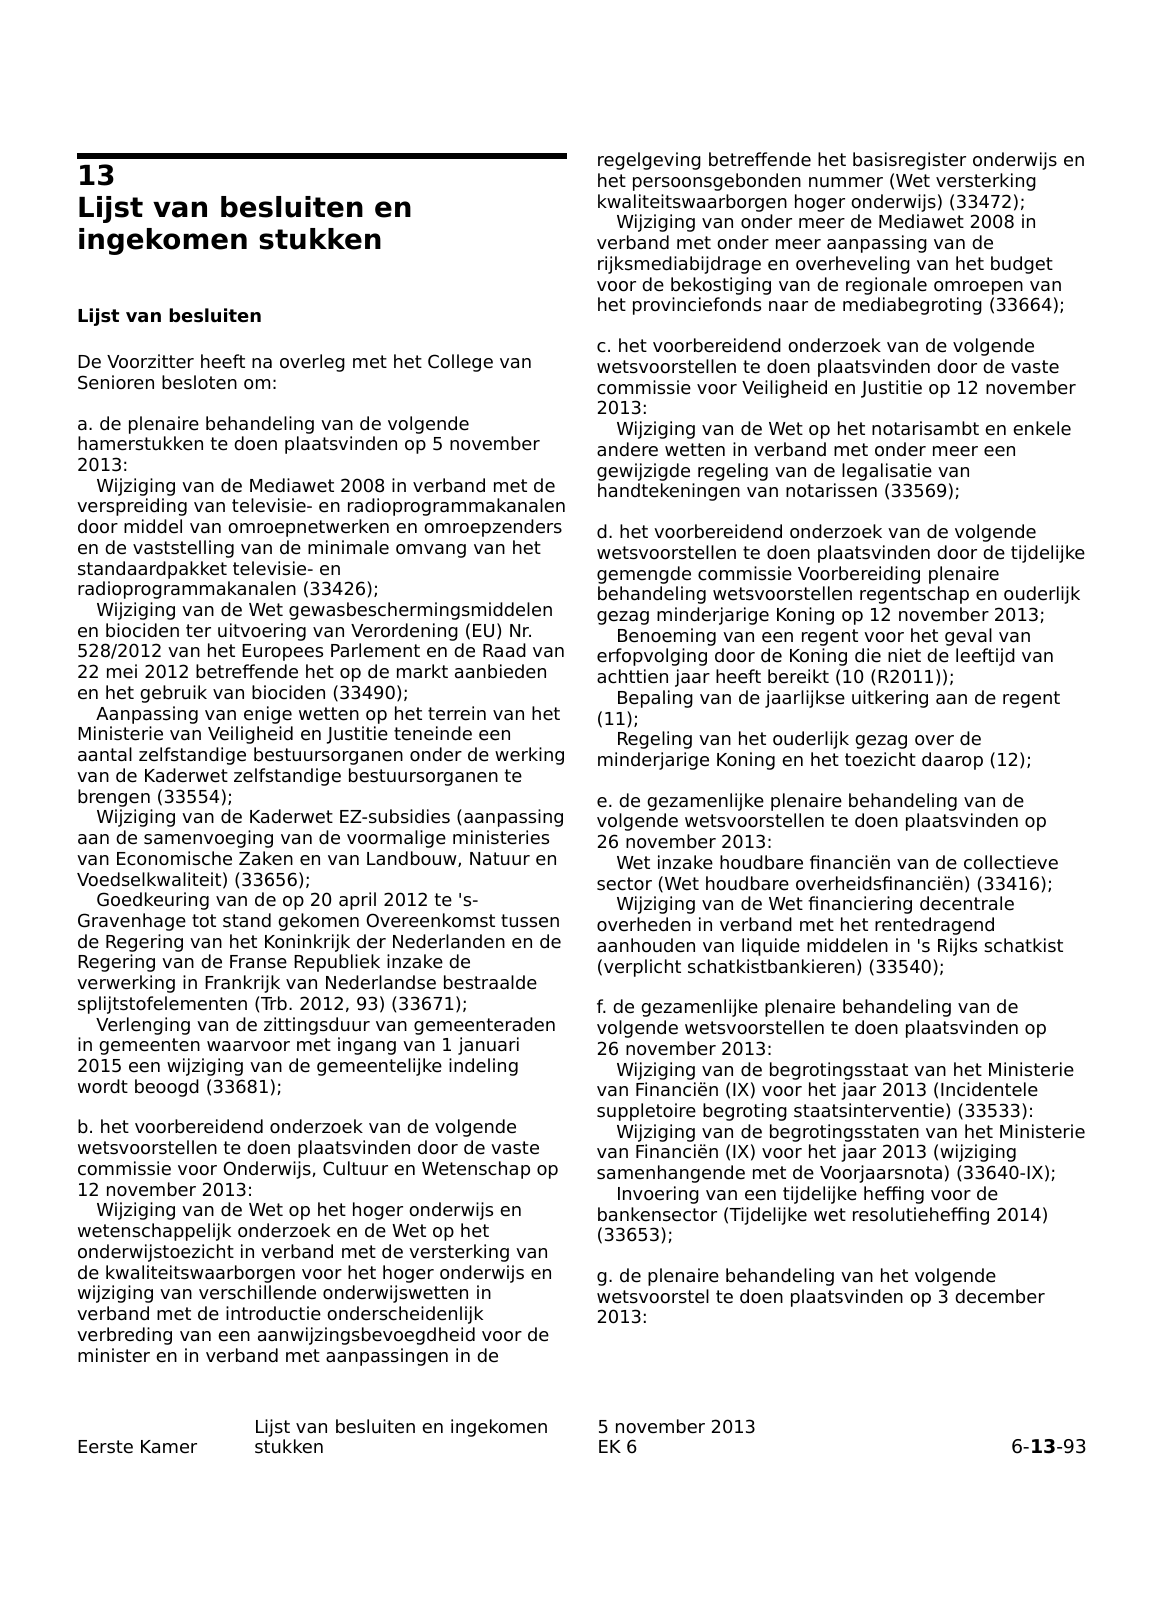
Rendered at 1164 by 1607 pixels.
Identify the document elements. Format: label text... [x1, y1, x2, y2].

subtitle Lijst van besluiten [77, 306, 567, 327]
text Benoeming van een regent voor het geval van erfopvolging door de Koning die niet de leeftijd van achttien jaar heeft bereikt (10 (R2011)); [596, 626, 1087, 688]
text Wijziging van de Mediawet 2008 in verband met de verspreiding van televisie- en radioprogrammakanalen door middel van omroepnetwerken en omroepzenders en de vaststelling van de minimale omvang van het standaardpakket televisie- en radioprogrammakanalen (33426); [77, 476, 567, 600]
text Wijziging van de Wet gewasbeschermingsmiddelen en biociden ter uitvoering van Verordening (EU) Nr. 528/2012 van het Europees Parlement en de Raad van 22 mei 2012 betreffende het op de markt aanbieden en het gebruik van biociden (33490); [77, 600, 567, 703]
text Regeling van het ouderlijk gezag over de minderjarige Koning en het toezicht daarop (12); [596, 729, 1087, 771]
text b. het voorbereidend onderzoek van de volgende wetsvoorstellen te doen plaatsvinden door de vaste commissie voor Onderwijs, Cultuur en Wetenschap op 12 november 2013: [77, 1117, 567, 1200]
text Bepaling van de jaarlijkse uitkering aan de regent (11); [596, 688, 1087, 729]
text e. de gezamenlijke plenaire behandeling van de volgende wetsvoorstellen te doen plaatsvinden op 26 november 2013: [596, 791, 1087, 853]
text Wijziging van de Wet op het hoger onderwijs en wetenschappelijk onderzoek en de Wet op het onderwijstoezicht in verband met de versterking van de kwaliteitswaarborgen voor het hoger onderwijs en wijziging van verschillende onderwijswetten in verband met de introductie onderscheidenlijk verbreding van een aanwijzingsbevoegdheid voor de minister en in verband met aanpassingen in de [77, 1200, 567, 1366]
text Wet inzake houdbare financiën van de collectieve sector (Wet houdbare overheidsfinanciën) (33416); [596, 853, 1087, 894]
text Verlenging van de zittingsduur van gemeenteraden in gemeenten waarvoor met ingang van 1 januari 2015 een wijziging van de gemeentelijke indeling wordt beoogd (33681); [77, 1014, 567, 1097]
title 13 Lijst van besluiten en ingekomen stukken [77, 159, 567, 256]
text g. de plenaire behandeling van het volgende wetsvoorstel te doen plaatsvinden op 3 december 2013: [596, 1266, 1087, 1328]
text Wijziging van onder meer de Mediawet 2008 in verband met onder meer aanpassing van de rijksmediabijdrage en overheveling van het budget voor de bekostiging van de regionale omroepen van het provinciefonds naar de mediabegroting (33664); [596, 212, 1087, 316]
text Wijziging van de begrotingsstaten van het Ministerie van Financiën (IX) voor het jaar 2013 (wijziging samenhangende met de Voorjaarsnota) (33640-IX); [596, 1122, 1087, 1184]
text a. de plenaire behandeling van de volgende hamerstukken te doen plaatsvinden op 5 november 2013: [77, 413, 567, 476]
text Aanpassing van enige wetten op het terrein van het Ministerie van Veiligheid en Justitie teneinde een aantal zelfstandige bestuursorganen onder de werking van de Kaderwet zelfstandige bestuursorganen te brengen (33554); [77, 703, 567, 807]
text Wijziging van de Wet financiering decentrale overheden in verband met het rentedragend aanhouden van liquide middelen in 's Rijks schatkist (verplicht schatkistbankieren) (33540); [596, 894, 1087, 977]
text Invoering van een tijdelijke heffing voor de bankensector (Tijdelijke wet resolutieheffing 2014) (33653); [596, 1184, 1087, 1246]
text Goedkeuring van de op 20 april 2012 te 's-Gravenhage tot stand gekomen Overeenkomst tussen de Regering van het Koninkrijk der Nederlanden en de Regering van de Franse Republiek inzake de verwerking in Frankrijk van Nederlandse bestraalde splijtstofelementen (Trb. 2012, 93) (33671); [77, 890, 567, 1014]
text Wijziging van de begrotingsstaat van het Ministerie van Financiën (IX) voor het jaar 2013 (Incidentele suppletoire begroting staatsinterventie) (33533): [596, 1059, 1087, 1122]
text Wijziging van de Kaderwet EZ-subsidies (aanpassing aan de samenvoeging van de voormalige ministeries van Economische Zaken en van Landbouw, Natuur en Voedselkwaliteit) (33656); [77, 807, 567, 890]
text f. de gezamenlijke plenaire behandeling van de volgende wetsvoorstellen te doen plaatsvinden op 26 november 2013: [596, 997, 1087, 1059]
text d. het voorbereidend onderzoek van de volgende wetsvoorstellen te doen plaatsvinden door de tijdelijke gemengde commissie Voorbereiding plenaire behandeling wetsvoorstellen regentschap en ouderlijk gezag minderjarige Koning op 12 november 2013; [596, 522, 1087, 626]
text Wijziging van de Wet op het notarisambt en enkele andere wetten in verband met onder meer een gewijzigde regeling van de legalisatie van handtekeningen van notarissen (33569); [596, 419, 1087, 502]
text De Voorzitter heeft na overleg met het College van Senioren besloten om: [77, 352, 567, 393]
text c. het voorbereidend onderzoek van de volgende wetsvoorstellen te doen plaatsvinden door de vaste commissie voor Veiligheid en Justitie op 12 november 2013: [596, 336, 1087, 419]
text regelgeving betreffende het basisregister onderwijs en het persoonsgebonden nummer (Wet versterking kwaliteitswaarborgen hoger onderwijs) (33472); [596, 150, 1087, 212]
